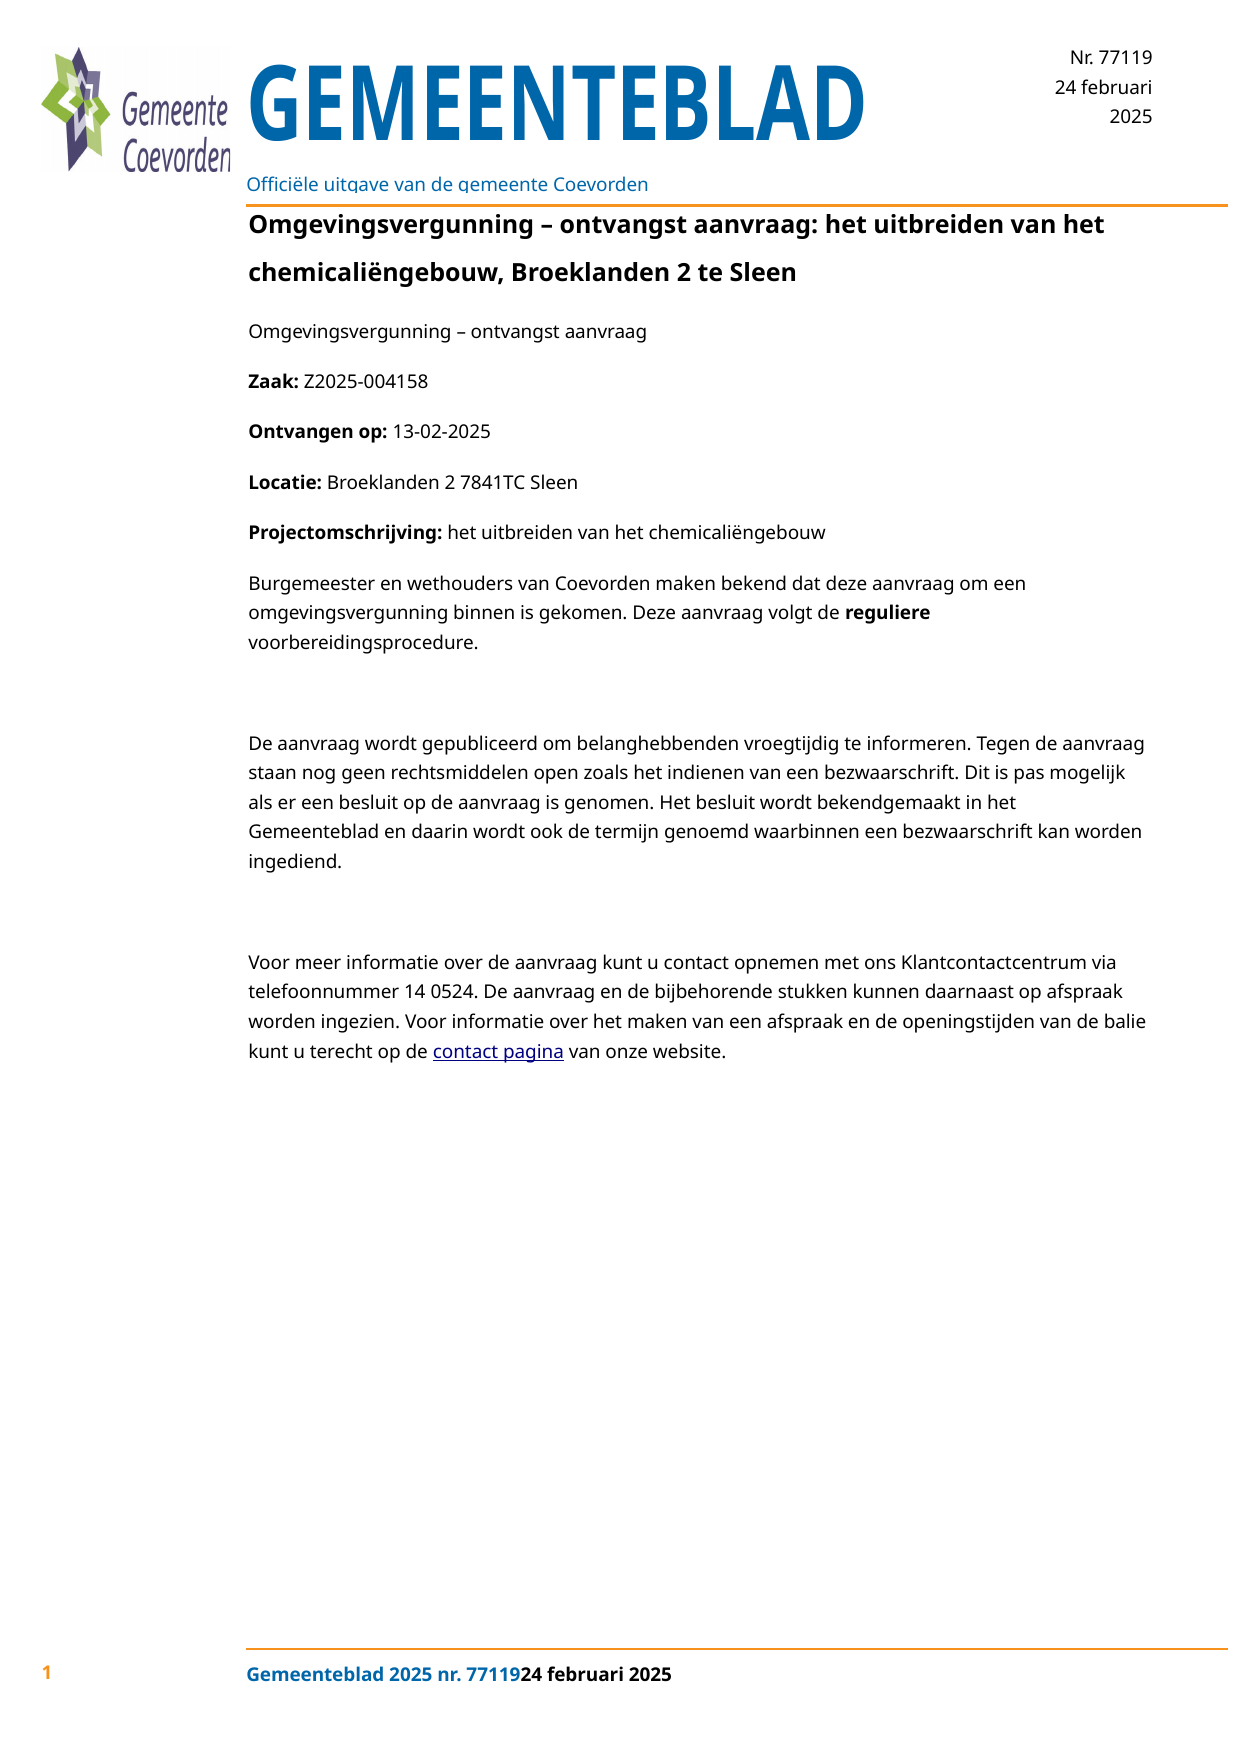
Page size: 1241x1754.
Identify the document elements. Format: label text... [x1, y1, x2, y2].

text Zaak: Z2025-004158 [248, 368, 1152, 394]
text Locatie: Broeklanden 2 7841TC Sleen [248, 469, 1152, 495]
text De aanvraag wordt gepubliceerd om belanghebbenden vroegtijdig te informeren. Tegen de aanvraag staan nog geen rechtsmiddelen open zoals het indienen van een bezwaarschrift. Dit is pas mogelijk als er een besluit op de aanvraag is genomen. Het besluit wordt bekendgemaakt in het Gemeenteblad en daarin wordt ook de termijn genoemd waarbinnen een bezwaarschrift kan worden ingediend. [248, 730, 1152, 874]
text Burgemeester en wethouders van Coevorden maken bekend dat deze aanvraag om een omgevingsvergunning binnen is gekomen. Deze aanvraag volgt de reguliere voorbereidingsprocedure. [248, 570, 1152, 655]
text Voor meer informatie over de aanvraag kunt u contact opnemen met ons Klantcontactcentrum via telefoonnummer 14 0524. De aanvraag en de bijbehorende stukken kunnen daarnaast op afspraak worden ingezien. Voor informatie over het maken van een afspraak en de openingstijden van de balie kunt u terecht op de contact pagina van onze website. [248, 949, 1152, 1064]
text Projectomschrijving: het uitbreiden van het chemicaliëngebouw [248, 519, 1152, 545]
picture [41, 47, 231, 172]
text Omgevingsvergunning – ontvangst aanvraag [248, 318, 1152, 344]
text Ontvangen op: 13-02-2025 [248, 419, 1152, 444]
text Omgevingsvergunning – ontvangst aanvraag: het uitbreiden van het chemicaliëngebouw, Broeklanden 2 te Sleen [248, 207, 1152, 288]
